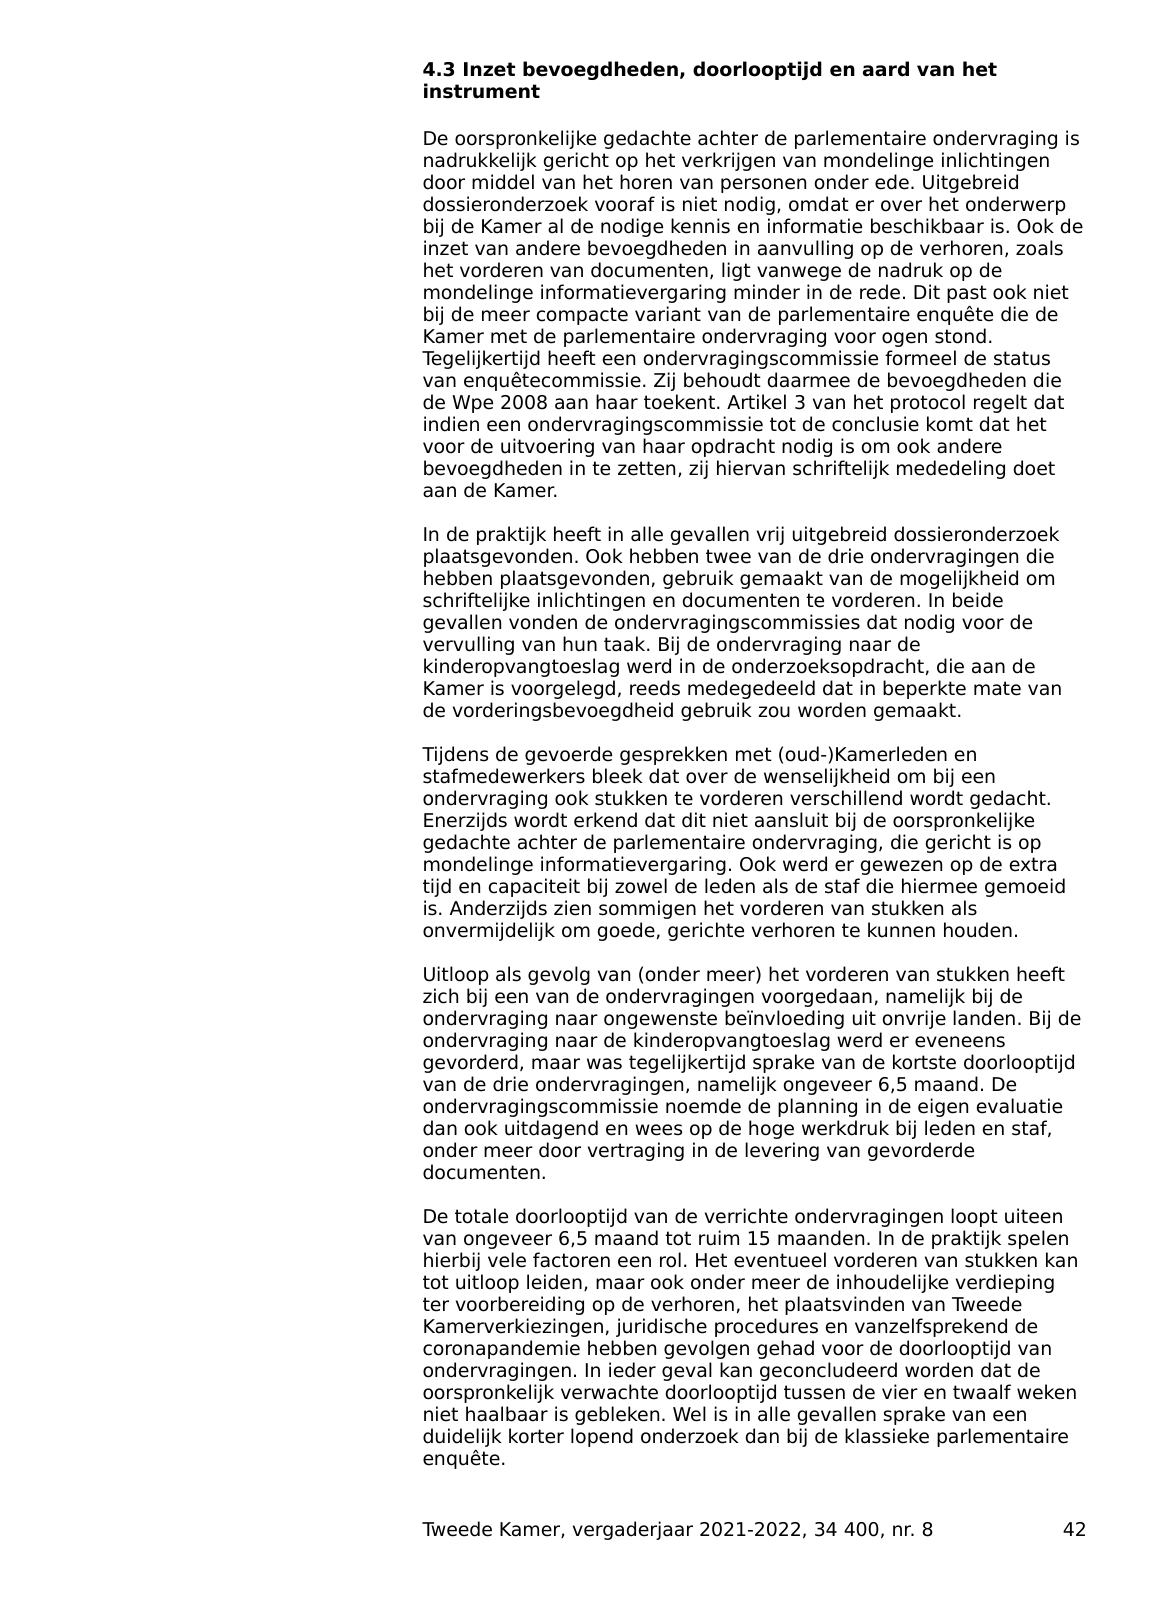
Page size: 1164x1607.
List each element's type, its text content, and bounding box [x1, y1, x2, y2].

text De oorspronkelijke gedachte achter de parlementaire ondervraging is nadrukkelijk gericht op het verkrijgen van mondelinge inlichtingen door middel van het horen van personen onder ede. Uitgebreid dossieronderzoek vooraf is niet nodig, omdat er over het onderwerp bij de Kamer al de nodige kennis en informatie beschikbaar is. Ook de inzet van andere bevoegdheden in aanvulling op de verhoren, zoals het vorderen van documenten, ligt vanwege de nadruk op de mondelinge informatievergaring minder in de rede. Dit past ook niet bij de meer compacte variant van de parlementaire enquête die de Kamer met de parlementaire ondervraging voor ogen stond. Tegelijkertijd heeft een ondervragingscommissie formeel de status van enquêtecommissie. Zij behoudt daarmee de bevoegdheden die de Wpe 2008 aan haar toekent. Artikel 3 van het protocol regelt dat indien een ondervragingscommissie tot de conclusie komt dat het voor de uitvoering van haar opdracht nodig is om ook andere bevoegdheden in te zetten, zij hiervan schriftelijk mededeling doet aan de Kamer. [422, 128, 1087, 502]
text In de praktijk heeft in alle gevallen vrij uitgebreid dossieronderzoek plaatsgevonden. Ook hebben twee van de drie ondervragingen die hebben plaatsgevonden, gebruik gemaakt van de mogelijkheid om schriftelijke inlichtingen en documenten te vorderen. In beide gevallen vonden de ondervragingscommissies dat nodig voor de vervulling van hun taak. Bij de ondervraging naar de kinderopvangtoeslag werd in de onderzoeksopdracht, die aan de Kamer is voorgelegd, reeds medegedeeld dat in beperkte mate van de vorderingsbevoegdheid gebruik zou worden gemaakt. [422, 524, 1087, 722]
text Tijdens de gevoerde gesprekken met (oud-)Kamerleden en stafmedewerkers bleek dat over de wenselijkheid om bij een ondervraging ook stukken te vorderen verschillend wordt gedacht. Enerzijds wordt erkend dat dit niet aansluit bij de oorspronkelijke gedachte achter de parlementaire ondervraging, die gericht is op mondelinge informatievergaring. Ook werd er gewezen op de extra tijd en capaciteit bij zowel de leden als de staf die hiermee gemoeid is. Anderzijds zien sommigen het vorderen van stukken als onvermijdelijk om goede, gerichte verhoren te kunnen houden. [422, 744, 1087, 942]
text De totale doorlooptijd van de verrichte ondervragingen loopt uiteen van ongeveer 6,5 maand tot ruim 15 maanden. In de praktijk spelen hierbij vele factoren een rol. Het eventueel vorderen van stukken kan tot uitloop leiden, maar ook onder meer de inhoudelijke verdieping ter voorbereiding op de verhoren, het plaatsvinden van Tweede Kamerverkiezingen, juridische procedures en vanzelfsprekend de coronapandemie hebben gevolgen gehad voor de doorlooptijd van ondervragingen. In ieder geval kan geconcludeerd worden dat de oorspronkelijk verwachte doorlooptijd tussen de vier en twaalf weken niet haalbaar is gebleken. Wel is in alle gevallen sprake van een duidelijk korter lopend onderzoek dan bij de klassieke parlementaire enquête. [422, 1206, 1087, 1469]
subtitle 4.3 Inzet bevoegdheden, doorlooptijd en aard van het instrument [422, 59, 1087, 103]
text Uitloop als gevolg van (onder meer) het vorderen van stukken heeft zich bij een van de ondervragingen voorgedaan, namelijk bij de ondervraging naar ongewenste beïnvloeding uit onvrije landen. Bij de ondervraging naar de kinderopvangtoeslag werd er eveneens gevorderd, maar was tegelijkertijd sprake van de kortste doorlooptijd van de drie ondervragingen, namelijk ongeveer 6,5 maand. De ondervragingscommissie noemde de planning in de eigen evaluatie dan ook uitdagend en wees op de hoge werkdruk bij leden en staf, onder meer door vertraging in de levering van gevorderde documenten. [422, 964, 1087, 1184]
